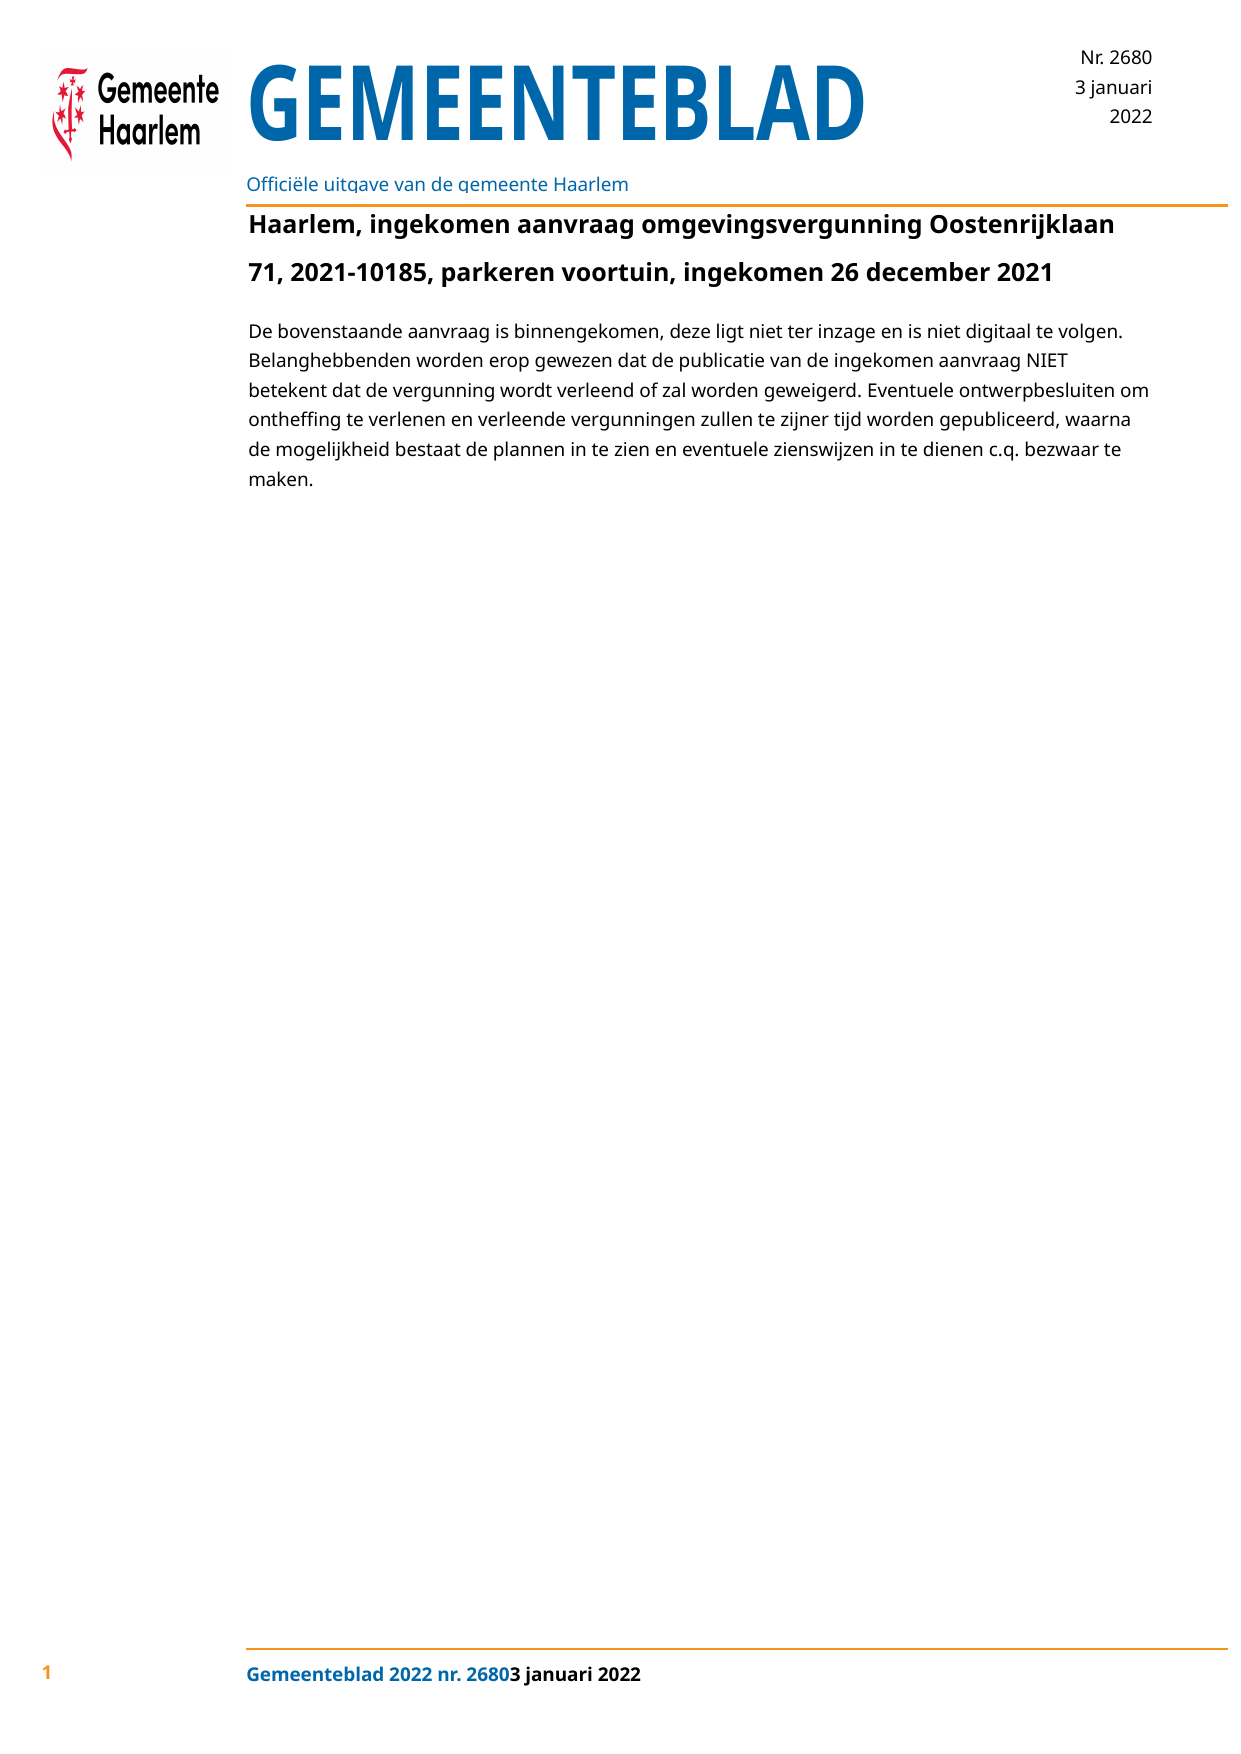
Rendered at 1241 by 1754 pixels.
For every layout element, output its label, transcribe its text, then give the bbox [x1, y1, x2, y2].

picture [41, 47, 231, 172]
text De bovenstaande aanvraag is binnengekomen, deze ligt niet ter inzage en is niet digitaal te volgen. Belanghebbenden worden erop gewezen dat de publicatie van de ingekomen aanvraag NIET betekent dat de vergunning wordt verleend of zal worden geweigerd. Eventuele ontwerpbesluiten om ontheffing te verlenen en verleende vergunningen zullen te zijner tijd worden gepubliceerd, waarna de mogelijkheid bestaat de plannen in te zien en eventuele zienswijzen in te dienen c.q. bezwaar te maken. [248, 318, 1152, 492]
text Haarlem, ingekomen aanvraag omgevingsvergunning Oostenrijklaan 71, 2021-10185, parkeren voortuin, ingekomen 26 december 2021 [248, 207, 1152, 288]
